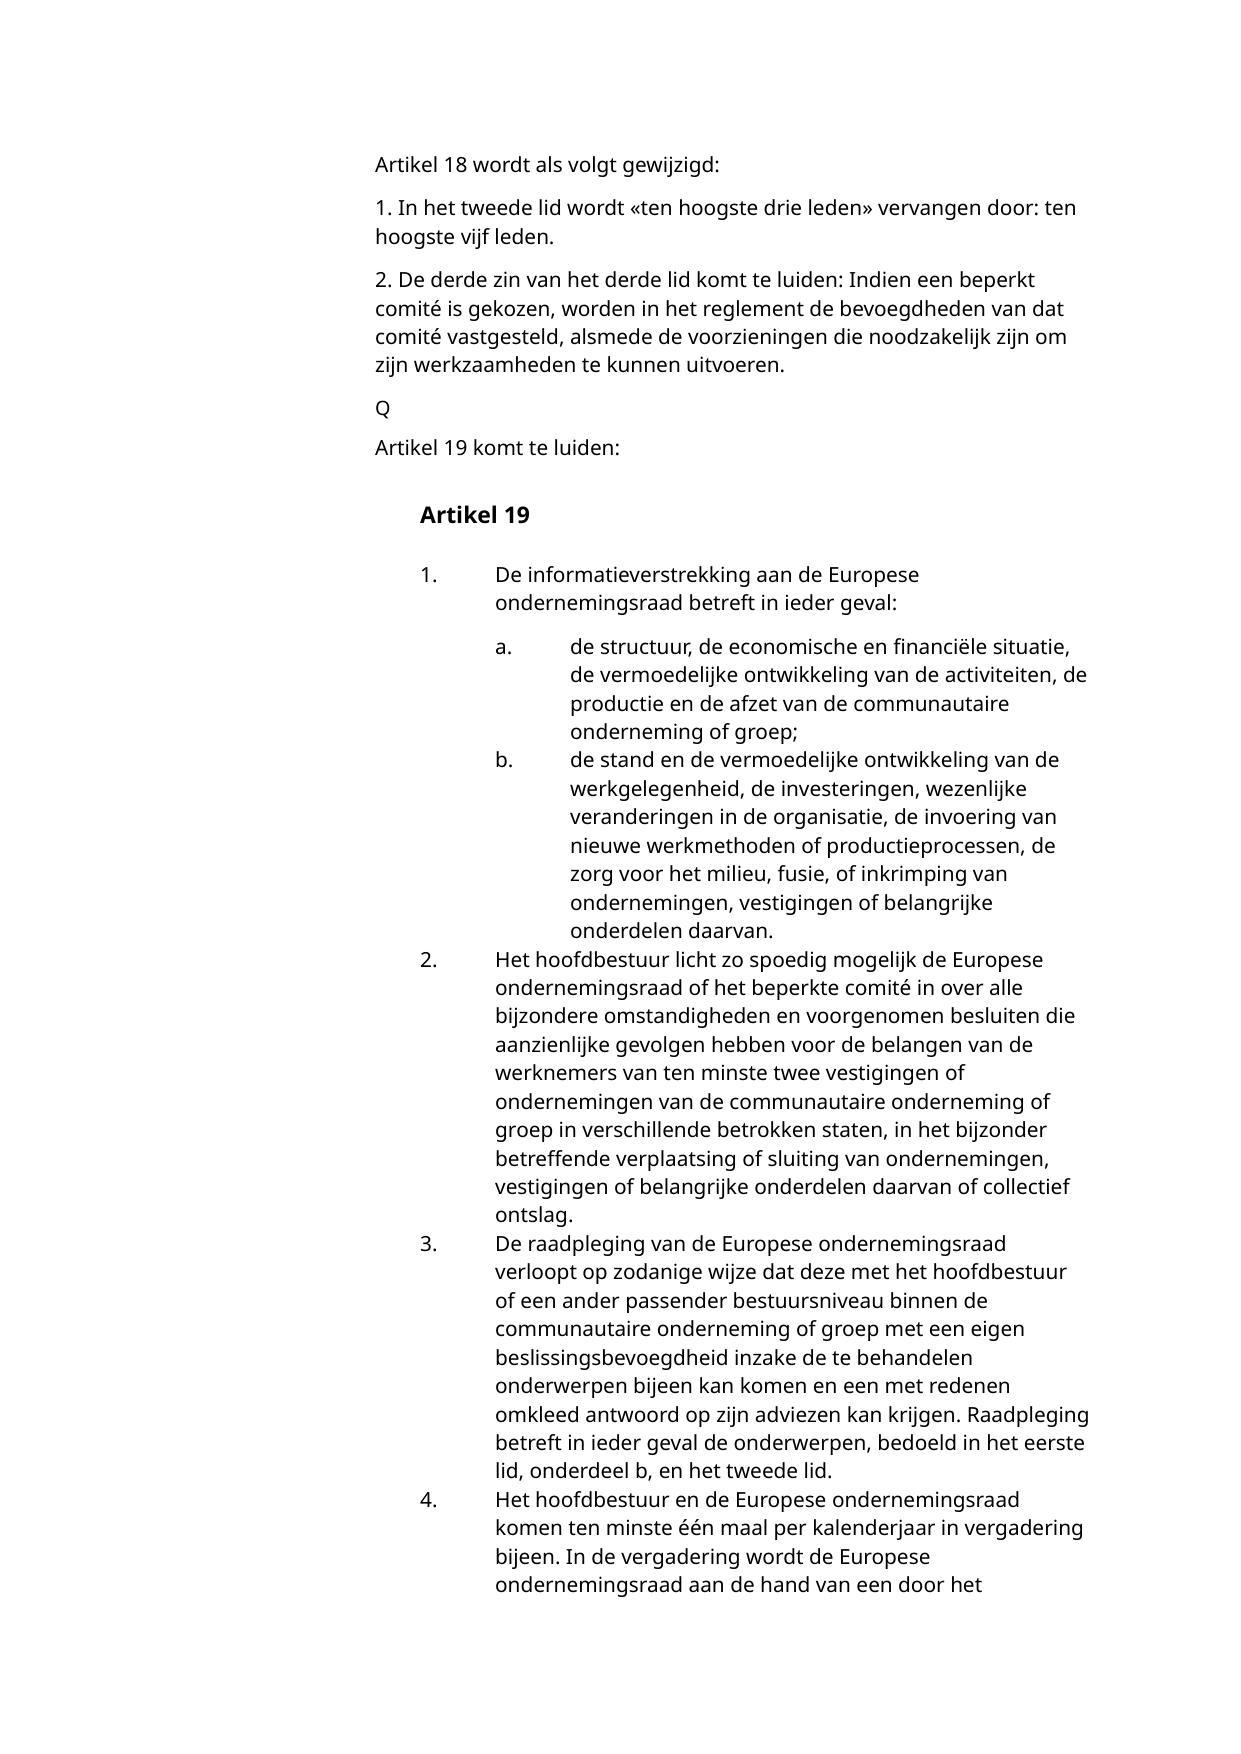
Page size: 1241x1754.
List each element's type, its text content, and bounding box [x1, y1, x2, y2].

list de structuur, de economische en financiële situatie, de vermoedelijke ontwikkeling van de activiteiten, de productie en de afzet van de communautaire onderneming of groep; [495, 632, 1090, 746]
text 2. De derde zin van het derde lid komt te luiden: Indien een beperkt comité is gekozen, worden in het reglement de bevoegdheden van dat comité vastgesteld, alsmede de voorzieningen die noodzakelijk zijn om zijn werkzaamheden te kunnen uitvoeren. [375, 265, 1090, 379]
text Q [375, 394, 1090, 421]
subtitle Artikel 19 [420, 499, 1090, 530]
list de stand en de vermoedelijke ontwikkeling van de werkgelegenheid, de investeringen, wezenlijke veranderingen in de organisatie, de invoering van nieuwe werkmethoden of productieprocessen, de zorg voor het milieu, fusie, of inkrimping van ondernemingen, vestigingen of belangrijke onderdelen daarvan. [495, 746, 1090, 945]
list De informatieverstrekking aan de Europese ondernemingsraad betreft in ieder geval: [420, 560, 1090, 617]
text Artikel 19 komt te luiden: [375, 433, 1090, 461]
text Artikel 18 wordt als volgt gewijzigd: [375, 150, 1090, 178]
list Het hoofdbestuur licht zo spoedig mogelijk de Europese ondernemingsraad of het beperkte comité in over alle bijzondere omstandigheden en voorgenomen besluiten die aanzienlijke gevolgen hebben voor de belangen van de werknemers van ten minste twee vestigingen of ondernemingen van de communautaire onderneming of groep in verschillende betrokken staten, in het bijzonder betreffende verplaatsing of sluiting van ondernemingen, vestigingen of belangrijke onderdelen daarvan of collectief ontslag. [420, 945, 1090, 1229]
text 1. In het tweede lid wordt «ten hoogste drie leden» vervangen door: ten hoogste vijf leden. [375, 193, 1090, 250]
list De raadpleging van de Europese ondernemingsraad verloopt op zodanige wijze dat deze met het hoofdbestuur of een ander passender bestuursniveau binnen de communautaire onderneming of groep met een eigen beslissingsbevoegdheid inzake de te behandelen onderwerpen bijeen kan komen en een met redenen omkleed antwoord op zijn adviezen kan krijgen. Raadpleging betreft in ieder geval de onderwerpen, bedoeld in het eerste lid, onderdeel b, en het tweede lid. [420, 1229, 1090, 1485]
list Het hoofdbestuur en de Europese ondernemingsraad komen ten minste één maal per kalenderjaar in vergadering bijeen. In de vergadering wordt de Europese ondernemingsraad aan de hand van een door het [420, 1485, 1090, 1599]
